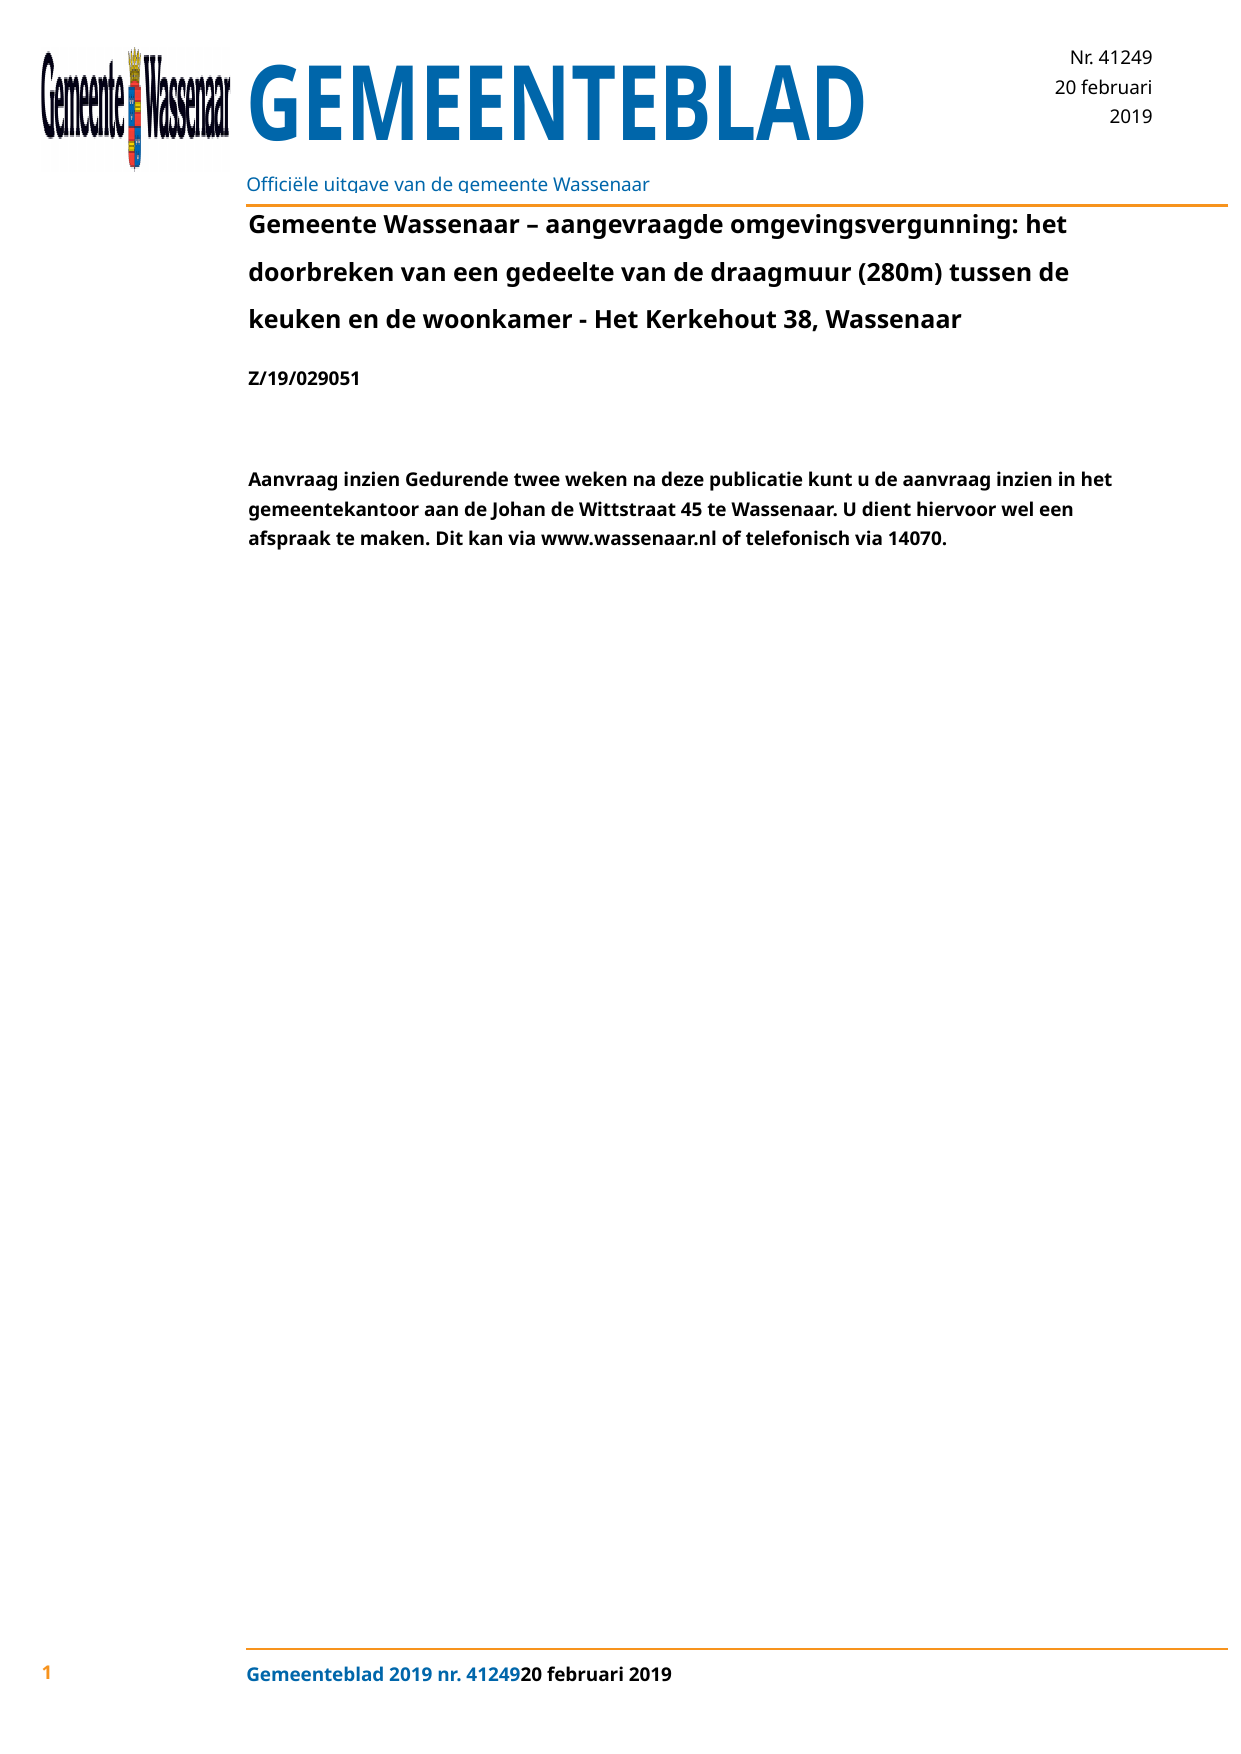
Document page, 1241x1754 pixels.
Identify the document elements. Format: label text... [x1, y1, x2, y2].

text Z/19/029051 [248, 366, 1152, 391]
text Gemeente Wassenaar – aangevraagde omgevingsvergunning: het doorbreken van een gedeelte van de draagmuur (280m) tussen de keuken en de woonkamer - Het Kerkehout 38, Wassenaar [248, 207, 1152, 336]
picture [41, 47, 231, 172]
text Aanvraag inzien Gedurende twee weken na deze publicatie kunt u de aanvraag inzien in het gemeentekantoor aan de Johan de Wittstraat 45 te Wassenaar. U dient hiervoor wel een afspraak te maken. Dit kan via www.wassenaar.nl of telefonisch via 14070. [248, 466, 1152, 551]
